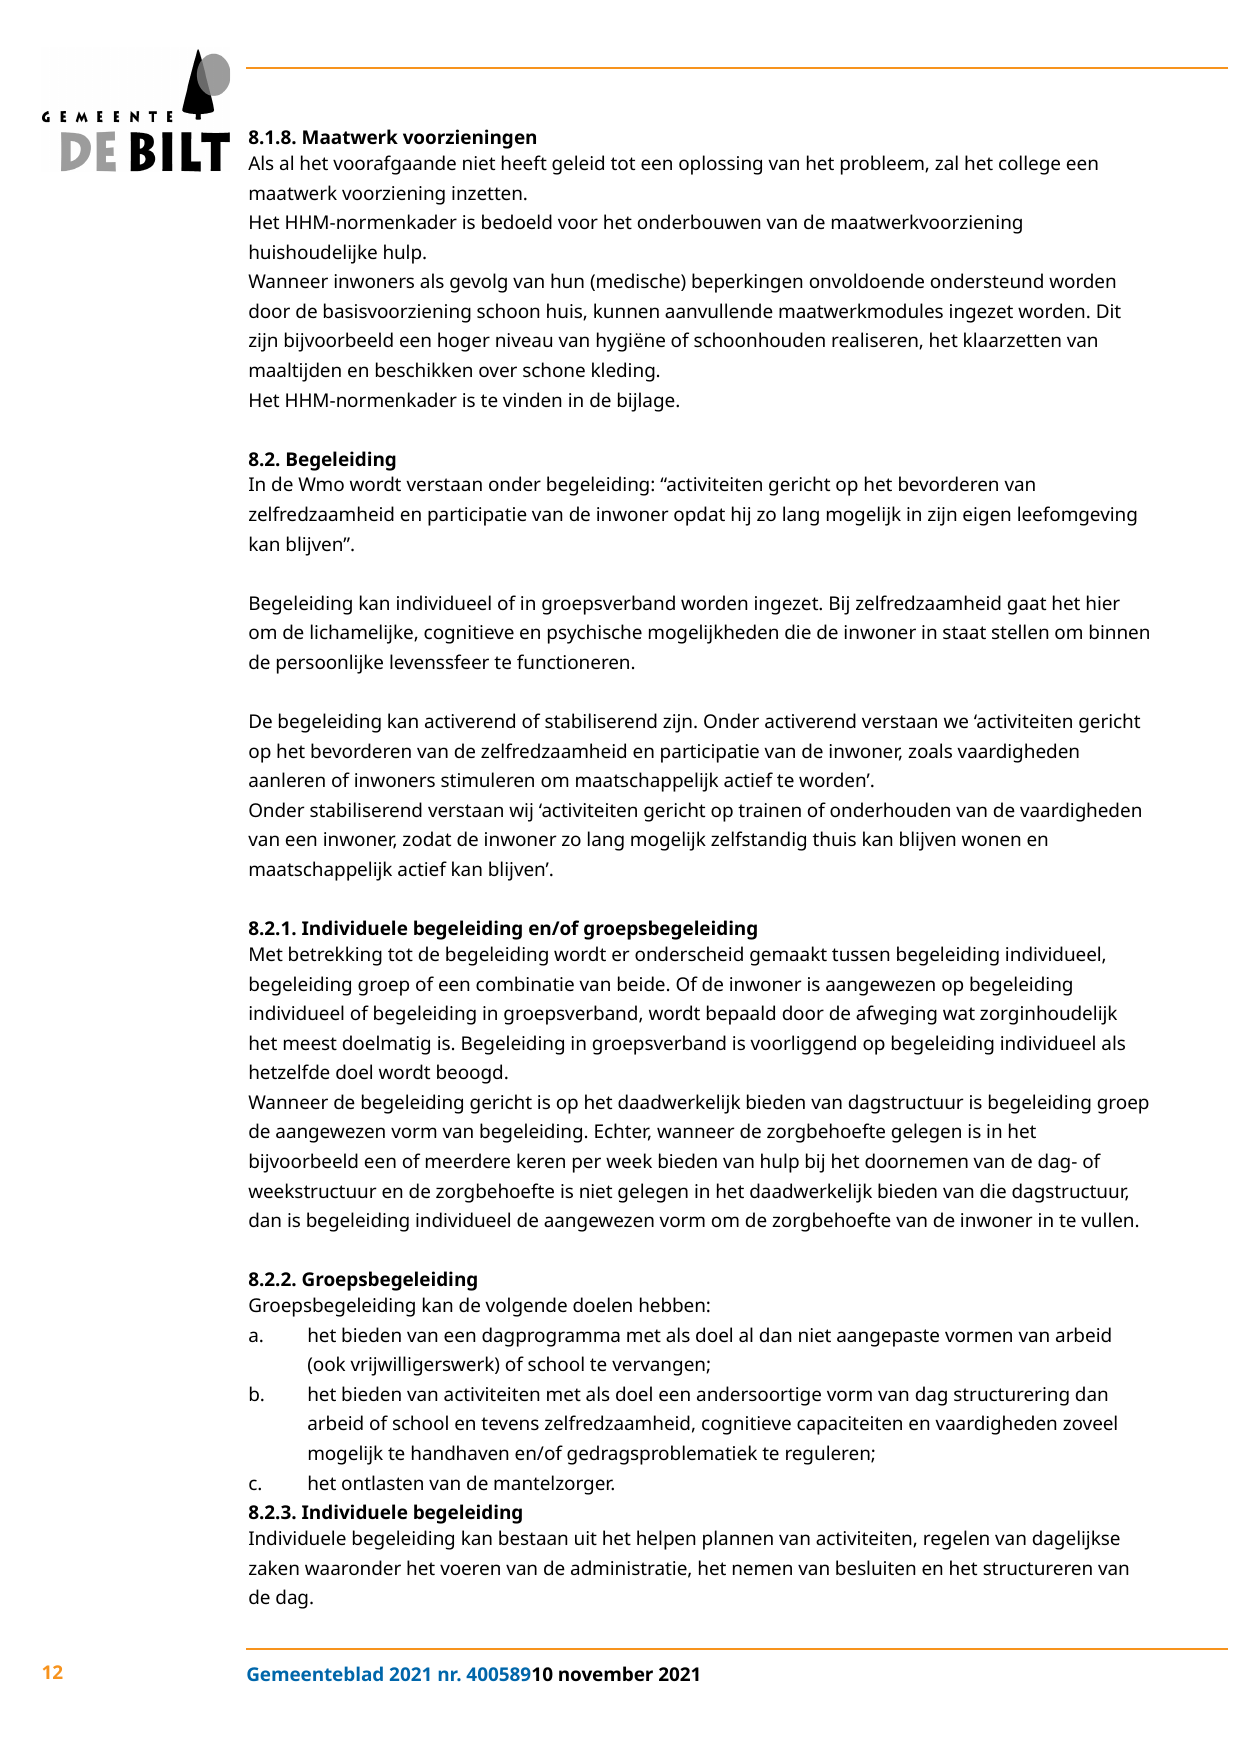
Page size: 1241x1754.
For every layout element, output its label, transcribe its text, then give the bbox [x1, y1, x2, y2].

text Onder stabiliserend verstaan wij ‘activiteiten gericht op trainen of onderhouden van de vaardigheden van een inwoner, zodat de inwoner zo lang mogelijk zelfstandig thuis kan blijven wonen en maatschappelijk actief kan blijven’. [248, 797, 1152, 882]
text Begeleiding kan individueel of in groepsverband worden ingezet. Bij zelfredzaamheid gaat het hier om de lichamelijke, cognitieve en psychische mogelijkheden die de inwoner in staat stellen om binnen de persoonlijke levenssfeer te functioneren. [248, 590, 1152, 675]
text De begeleiding kan activerend of stabiliserend zijn. Onder activerend verstaan we ‘activiteiten gericht op het bevorderen van de zelfredzaamheid en participatie van de inwoner, zoals vaardigheden aanleren of inwoners stimuleren om maatschappelijk actief te worden’. [248, 708, 1152, 793]
text In de Wmo wordt verstaan onder begeleiding: “activiteiten gericht op het bevorderen van zelfredzaamheid en participatie van de inwoner opdat hij zo lang mogelijk in zijn eigen leefomgeving kan blijven”. [248, 472, 1152, 557]
text Het HHM-normenkader is bedoeld voor het onderbouwen van de maatwerkvoorziening huishoudelijke hulp. [248, 209, 1152, 264]
text Wanneer de begeleiding gericht is op het daadwerkelijk bieden van dagstructuur is begeleiding groep de aangewezen vorm van begeleiding. Echter, wanneer de zorgbehoefte gelegen is in het bijvoorbeeld een of meerdere keren per week bieden van hulp bij het doornemen van de dag- of weekstructuur en de zorgbehoefte is niet gelegen in het daadwerkelijk bieden van die dagstructuur, dan is begeleiding individueel de aangewezen vorm om de zorgbehoefte van de inwoner in te vullen. [248, 1089, 1152, 1233]
picture [41, 47, 231, 172]
text Groepsbegeleiding kan de volgende doelen hebben: [248, 1292, 1152, 1318]
text Met betrekking tot de begeleiding wordt er onderscheid gemaakt tussen begeleiding individueel, begeleiding groep of een combinatie van beide. Of de inwoner is aangewezen op begeleiding individueel of begeleiding in groepsverband, wordt bepaald door de afweging wat zorginhoudelijk het meest doelmatig is. Begeleiding in groepsverband is voorliggend op begeleiding individueel als hetzelfde doel wordt beoogd. [248, 941, 1152, 1085]
text 8.2.3. Individuele begeleiding [248, 1499, 1152, 1525]
text Als al het voorafgaande niet heeft geleid tot een oplossing van het probleem, zal het college een maatwerk voorziening inzetten. [248, 150, 1152, 205]
text 8.2.2. Groepsbegeleiding [248, 1267, 1152, 1292]
list het bieden van activiteiten met als doel een andersoortige vorm van dag structurering dan arbeid of school en tevens zelfredzaamheid, cognitieve capaciteiten en vaardigheden zoveel mogelijk te handhaven en/of gedragsproblematiek te reguleren; [248, 1381, 1152, 1466]
text 8.2. Begeleiding [248, 446, 1152, 472]
text Het HHM-normenkader is te vinden in de bijlage. [248, 387, 1152, 412]
list het bieden van een dagprogramma met als doel al dan niet aangepaste vormen van arbeid (ook vrijwilligerswerk) of school te vervangen; [248, 1322, 1152, 1377]
text 8.2.1. Individuele begeleiding en/of groepsbegeleiding [248, 915, 1152, 941]
list het ontlasten van de mantelzorger. [248, 1470, 1152, 1496]
text Individuele begeleiding kan bestaan uit het helpen plannen van activiteiten, regelen van dagelijkse zaken waaronder het voeren van de administratie, het nemen van besluiten en het structureren van de dag. [248, 1525, 1152, 1610]
text 8.1.8. Maatwerk voorzieningen [248, 124, 1152, 150]
text Wanneer inwoners als gevolg van hun (medische) beperkingen onvoldoende ondersteund worden door de basisvoorziening schoon huis, kunnen aanvullende maatwerkmodules ingezet worden. Dit zijn bijvoorbeeld een hoger niveau van hygiëne of schoonhouden realiseren, het klaarzetten van maaltijden en beschikken over schone kleding. [248, 268, 1152, 383]
